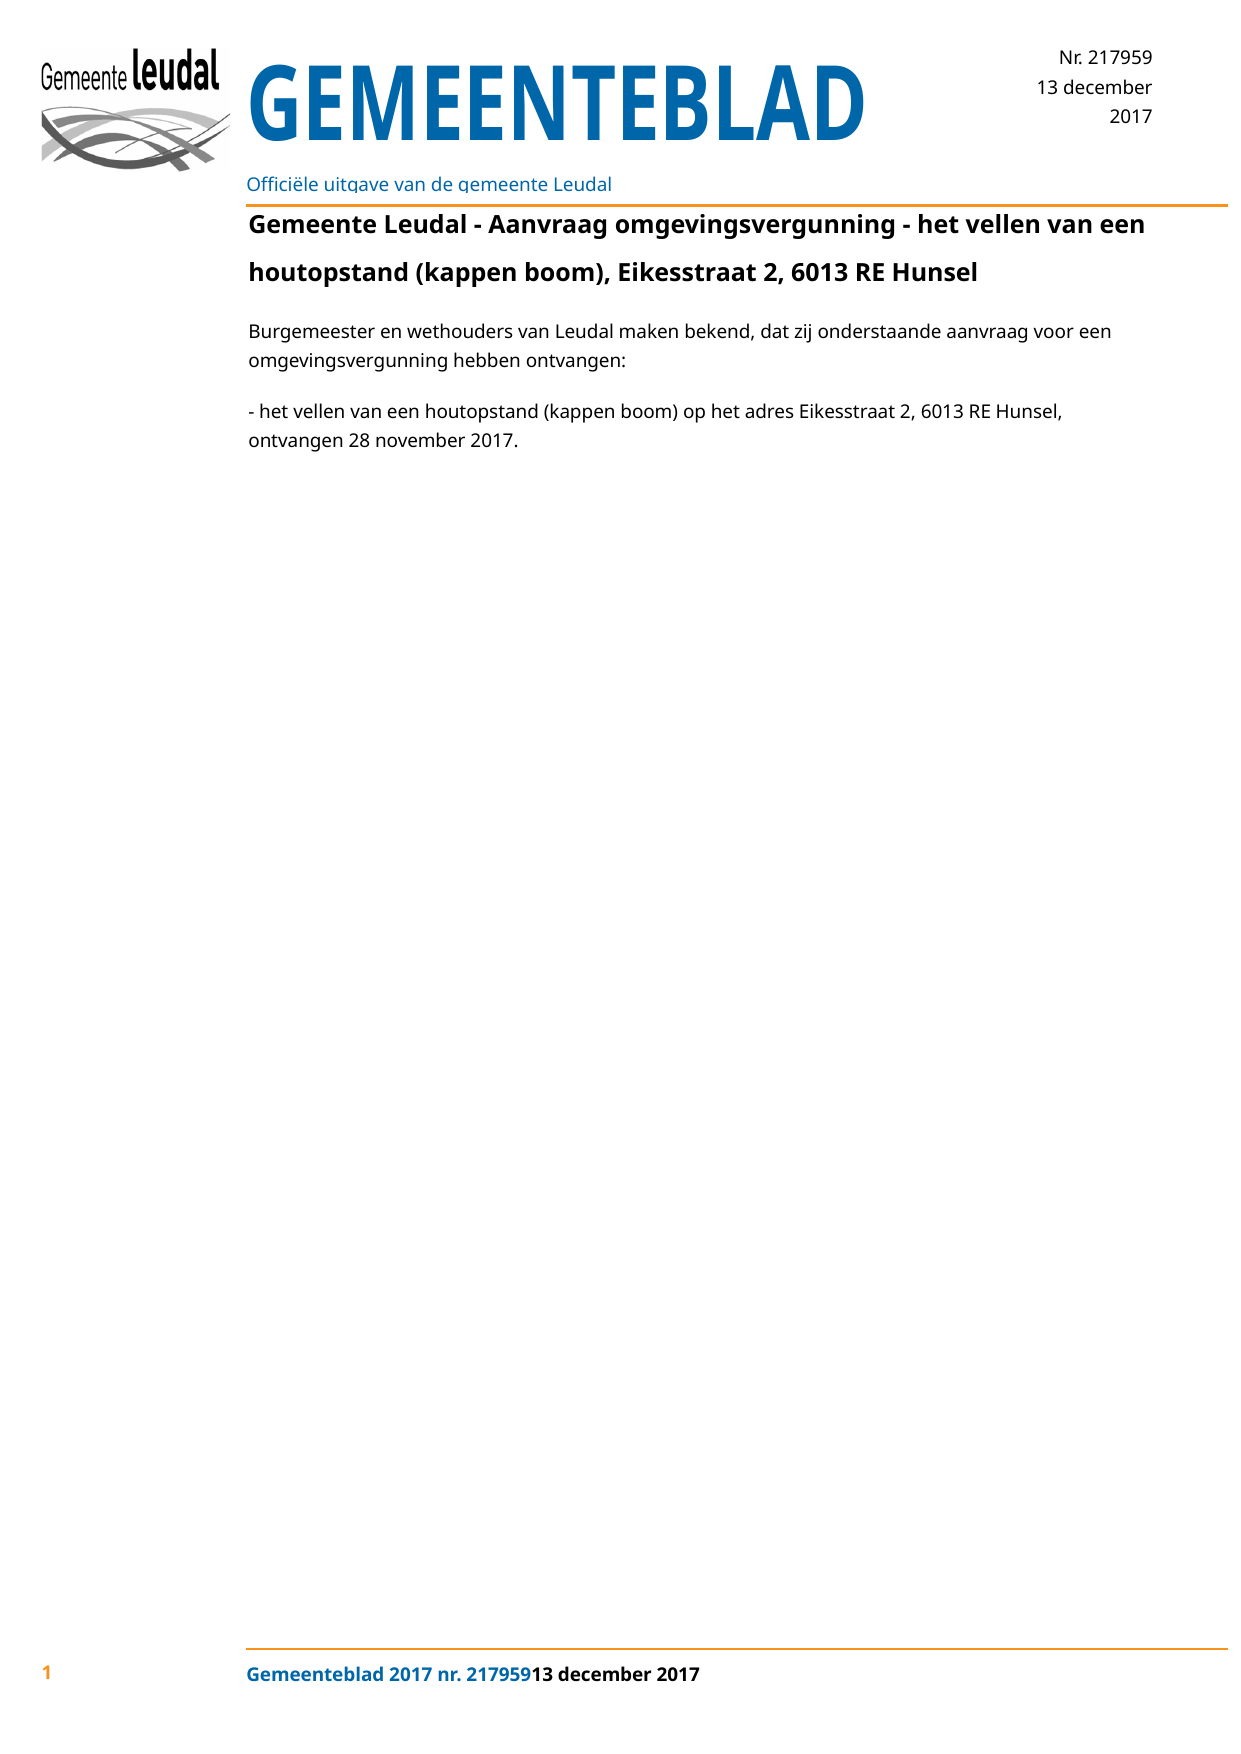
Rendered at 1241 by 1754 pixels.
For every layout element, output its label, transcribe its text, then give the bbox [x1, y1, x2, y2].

text - het vellen van een houtopstand (kappen boom) op het adres Eikesstraat 2, 6013 RE Hunsel, ontvangen 28 november 2017. [248, 398, 1152, 453]
text Burgemeester en wethouders van Leudal maken bekend, dat zij onderstaande aanvraag voor een omgevingsvergunning hebben ontvangen: [248, 318, 1152, 373]
picture [41, 47, 231, 172]
text Gemeente Leudal - Aanvraag omgevingsvergunning - het vellen van een houtopstand (kappen boom), Eikesstraat 2, 6013 RE Hunsel [248, 207, 1152, 288]
